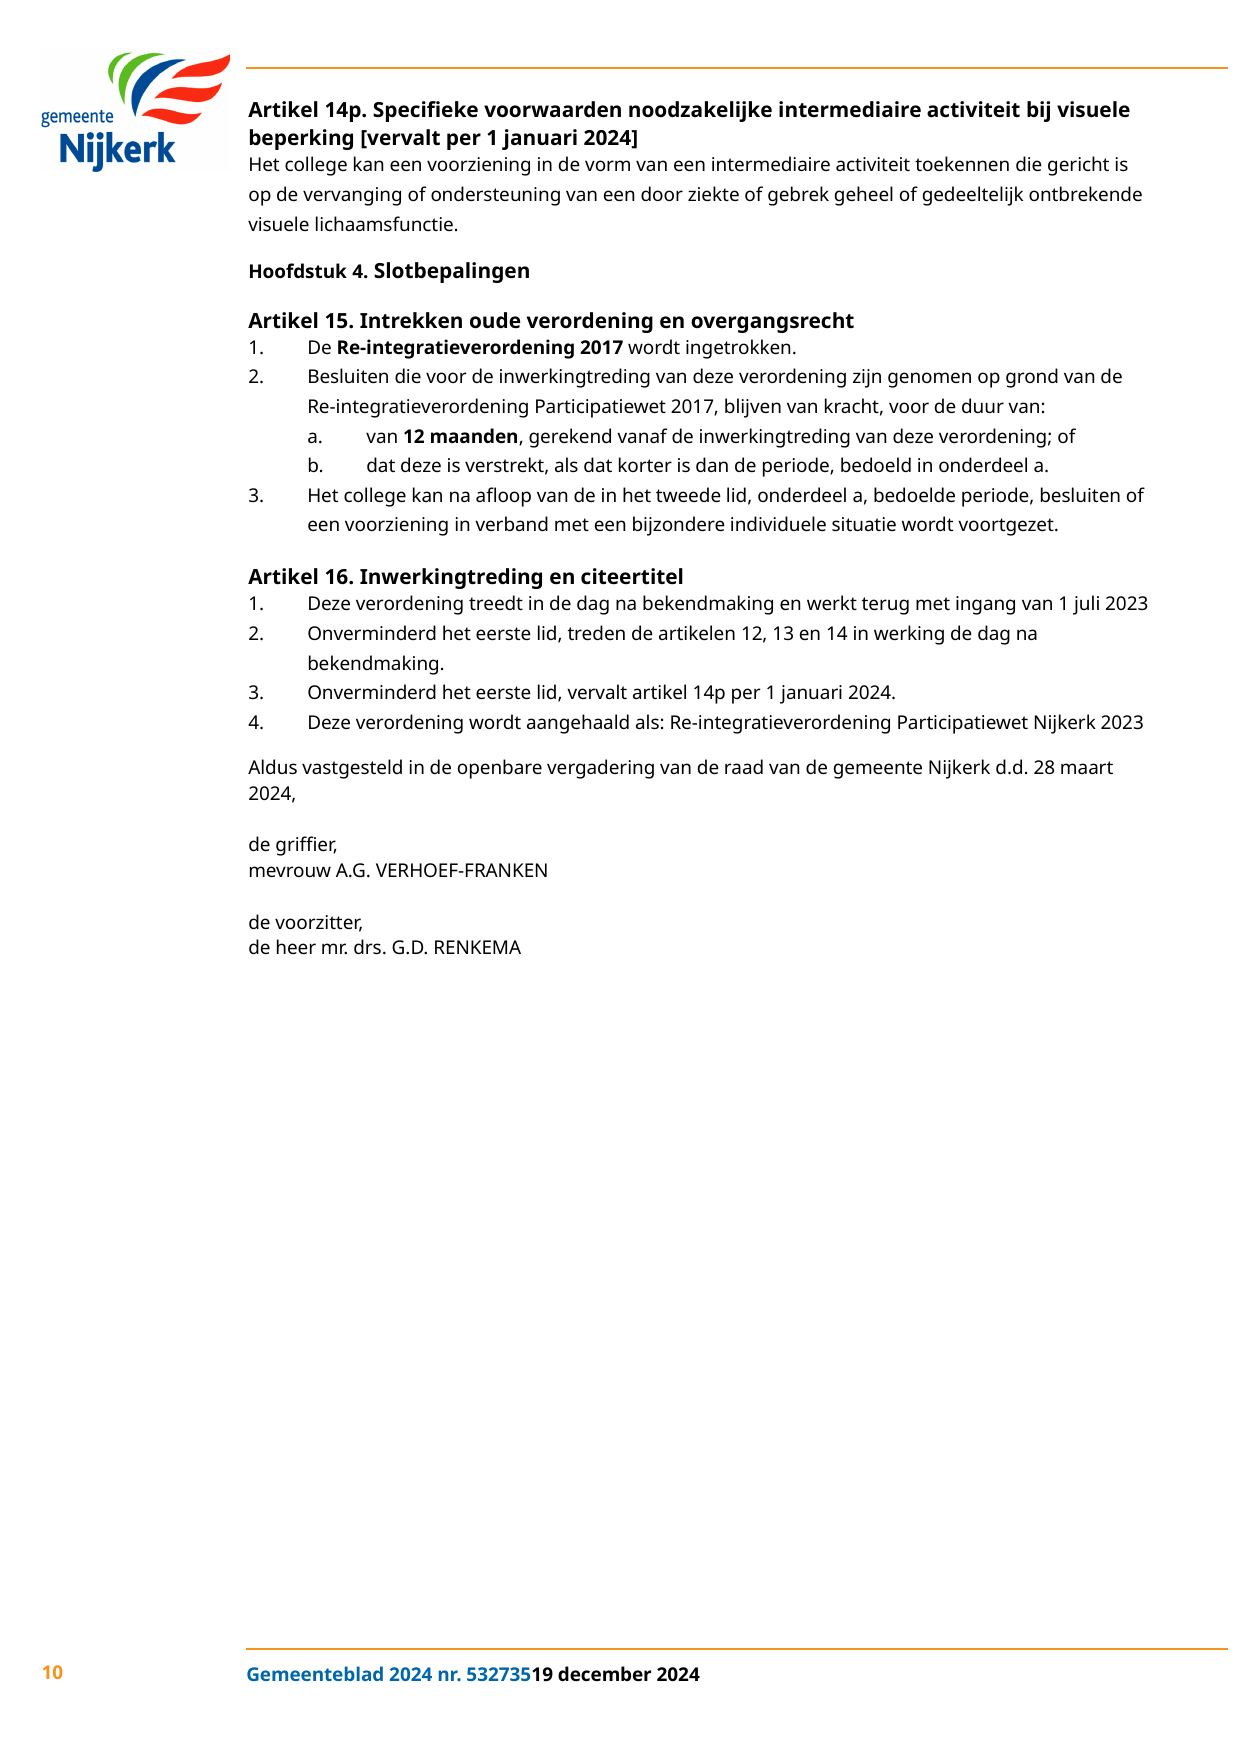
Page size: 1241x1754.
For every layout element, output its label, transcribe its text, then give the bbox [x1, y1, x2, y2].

text Artikel 15. Intrekken oude verordening en overgangsrecht [248, 306, 1152, 334]
list Onverminderd het eerste lid, treden de artikelen 12, 13 en 14 in werking de dag na bekendmaking. [248, 620, 1152, 675]
list Besluiten die voor de inwerkingtreding van deze verordening zijn genomen op grond van de Re-integratieverordening Participatiewet 2017, blijven van kracht, voor de duur van: [248, 364, 1152, 419]
list De Re-integratieverordening 2017 wordt ingetrokken. [248, 334, 1152, 360]
list Onverminderd het eerste lid, vervalt artikel 14p per 1 januari 2024. [248, 679, 1152, 705]
text de griffier, [248, 832, 1152, 857]
text Artikel 14p. Specifieke voorwaarden noodzakelijke intermediaire activiteit bij visuele beperking [vervalt per 1 januari 2024] [248, 95, 1152, 152]
text de heer mr. drs. G.D. RENKEMA [248, 934, 1152, 960]
text Aldus vastgesteld in de openbare vergadering van de raad van de gemeente Nijkerk d.d. 28 maart 2024, [248, 754, 1152, 806]
text Hoofdstuk 4. Slotbepalingen [248, 256, 1152, 285]
list van 12 maanden, gerekend vanaf de inwerkingtreding van deze verordening; of [307, 423, 1152, 449]
list Deze verordening wordt aangehaald als: Re-integratieverordening Participatiewet Nijkerk 2023 [248, 709, 1152, 734]
list Het college kan na afloop van de in het tweede lid, onderdeel a, bedoelde periode, besluiten of een voorziening in verband met een bijzondere individuele situatie wordt voortgezet. [248, 482, 1152, 537]
list Deze verordening treedt in de dag na bekendmaking en werkt terug met ingang van 1 juli 2023 [248, 591, 1152, 616]
text Het college kan een voorziening in de vorm van een intermediaire activiteit toekennen die gericht is op de vervanging of ondersteuning van een door ziekte of gebrek geheel of gedeeltelijk ontbrekende visuele lichaamsfunctie. [248, 152, 1152, 237]
text de voorzitter, [248, 909, 1152, 934]
text Artikel 16. Inwerkingtreding en citeertitel [248, 562, 1152, 591]
picture [41, 47, 231, 172]
text mevrouw A.G. VERHOEF-FRANKEN [248, 857, 1152, 883]
list dat deze is verstrekt, als dat korter is dan de periode, bedoeld in onderdeel a. [307, 452, 1152, 478]
